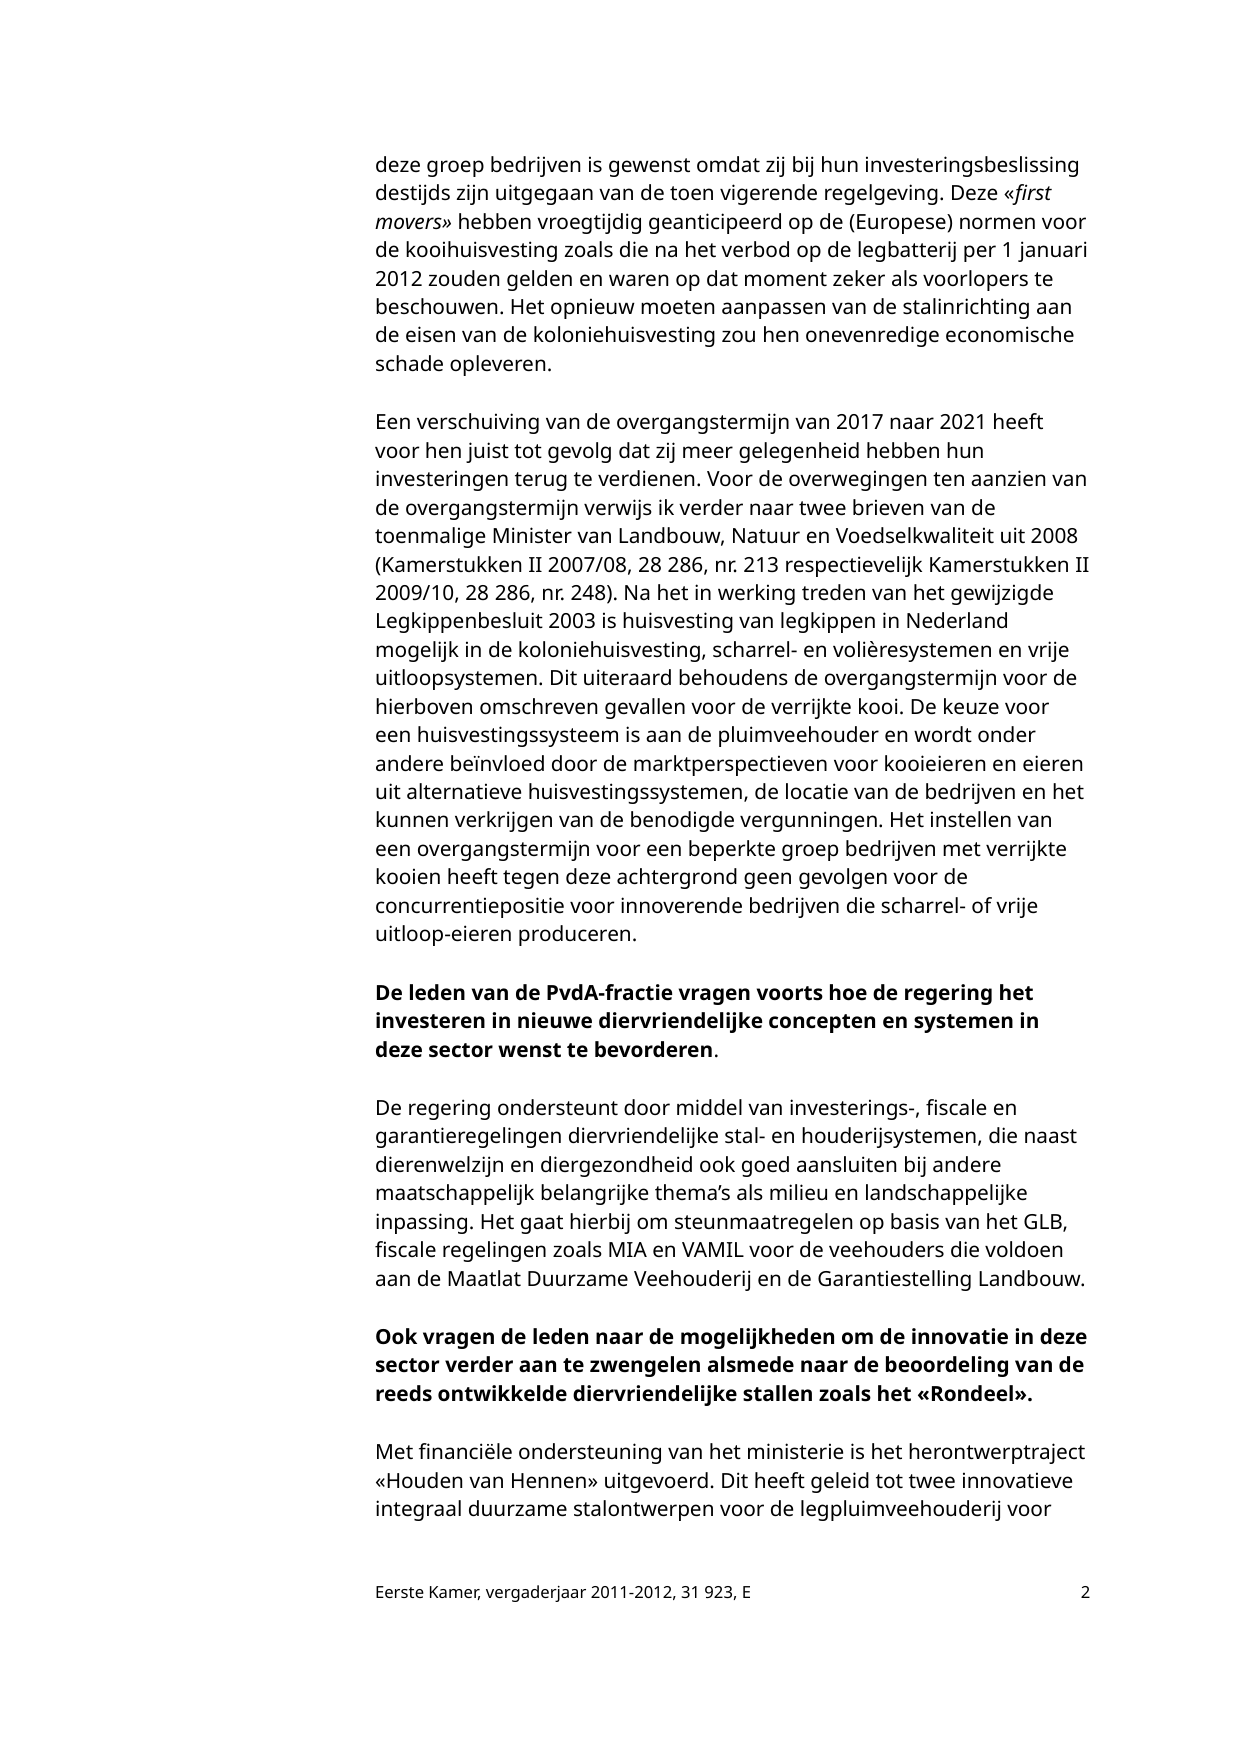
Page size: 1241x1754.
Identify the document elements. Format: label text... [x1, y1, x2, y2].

text deze groep bedrijven is gewenst omdat zij bij hun investeringsbeslissing destijds zijn uitgegaan van de toen vigerende regelgeving. Deze «first movers» hebben vroegtijdig geanticipeerd op de (Europese) normen voor de kooihuisvesting zoals die na het verbod op de legbatterij per 1 januari 2012 zouden gelden en waren op dat moment zeker als voorlopers te beschouwen. Het opnieuw moeten aanpassen van de stalinrichting aan de eisen van de koloniehuisvesting zou hen onevenredige economische schade opleveren. [375, 150, 1090, 377]
text Met financiële ondersteuning van het ministerie is het herontwerptraject «Houden van Hennen» uitgevoerd. Dit heeft geleid tot twee innovatieve integraal duurzame stalontwerpen voor de legpluimveehouderij voor [375, 1437, 1090, 1523]
text De regering ondersteunt door middel van investerings-, fiscale en garantieregelingen diervriendelijke stal- en houderijsystemen, die naast dierenwelzijn en diergezondheid ook goed aansluiten bij andere maatschappelijk belangrijke thema’s als milieu en landschappelijke inpassing. Het gaat hierbij om steunmaatregelen op basis van het GLB, fiscale regelingen zoals MIA en VAMIL voor de veehouders die voldoen aan de Maatlat Duurzame Veehouderij en de Garantiestelling Landbouw. [375, 1093, 1090, 1292]
text Ook vragen de leden naar de mogelijkheden om de innovatie in deze sector verder aan te zwengelen alsmede naar de beoordeling van de reeds ontwikkelde diervriendelijke stallen zoals het «Rondeel». [375, 1322, 1090, 1407]
text Een verschuiving van de overgangstermijn van 2017 naar 2021 heeft voor hen juist tot gevolg dat zij meer gelegenheid hebben hun investeringen terug te verdienen. Voor de overwegingen ten aanzien van de overgangstermijn verwijs ik verder naar twee brieven van de toenmalige Minister van Landbouw, Natuur en Voedselkwaliteit uit 2008 (Kamerstukken II 2007/08, 28 286, nr. 213 respectievelijk Kamerstukken II 2009/10, 28 286, nr. 248). Na het in werking treden van het gewijzigde Legkippenbesluit 2003 is huisvesting van legkippen in Nederland mogelijk in de koloniehuisvesting, scharrel- en volièresystemen en vrije uitloopsystemen. Dit uiteraard behoudens de overgangstermijn voor de hierboven omschreven gevallen voor de verrijkte kooi. De keuze voor een huisvestingssysteem is aan de pluimveehouder en wordt onder andere beïnvloed door de marktperspectieven voor kooieieren en eieren uit alternatieve huisvestingssystemen, de locatie van de bedrijven en het kunnen verkrijgen van de benodigde vergunningen. Het instellen van een overgangstermijn voor een beperkte groep bedrijven met verrijkte kooien heeft tegen deze achtergrond geen gevolgen voor de concurrentiepositie voor innoverende bedrijven die scharrel- of vrije uitloop-eieren produceren. [375, 407, 1090, 948]
text De leden van de PvdA-fractie vragen voorts hoe de regering het investeren in nieuwe diervriendelijke concepten en systemen in deze sector wenst te bevorderen. [375, 978, 1090, 1063]
